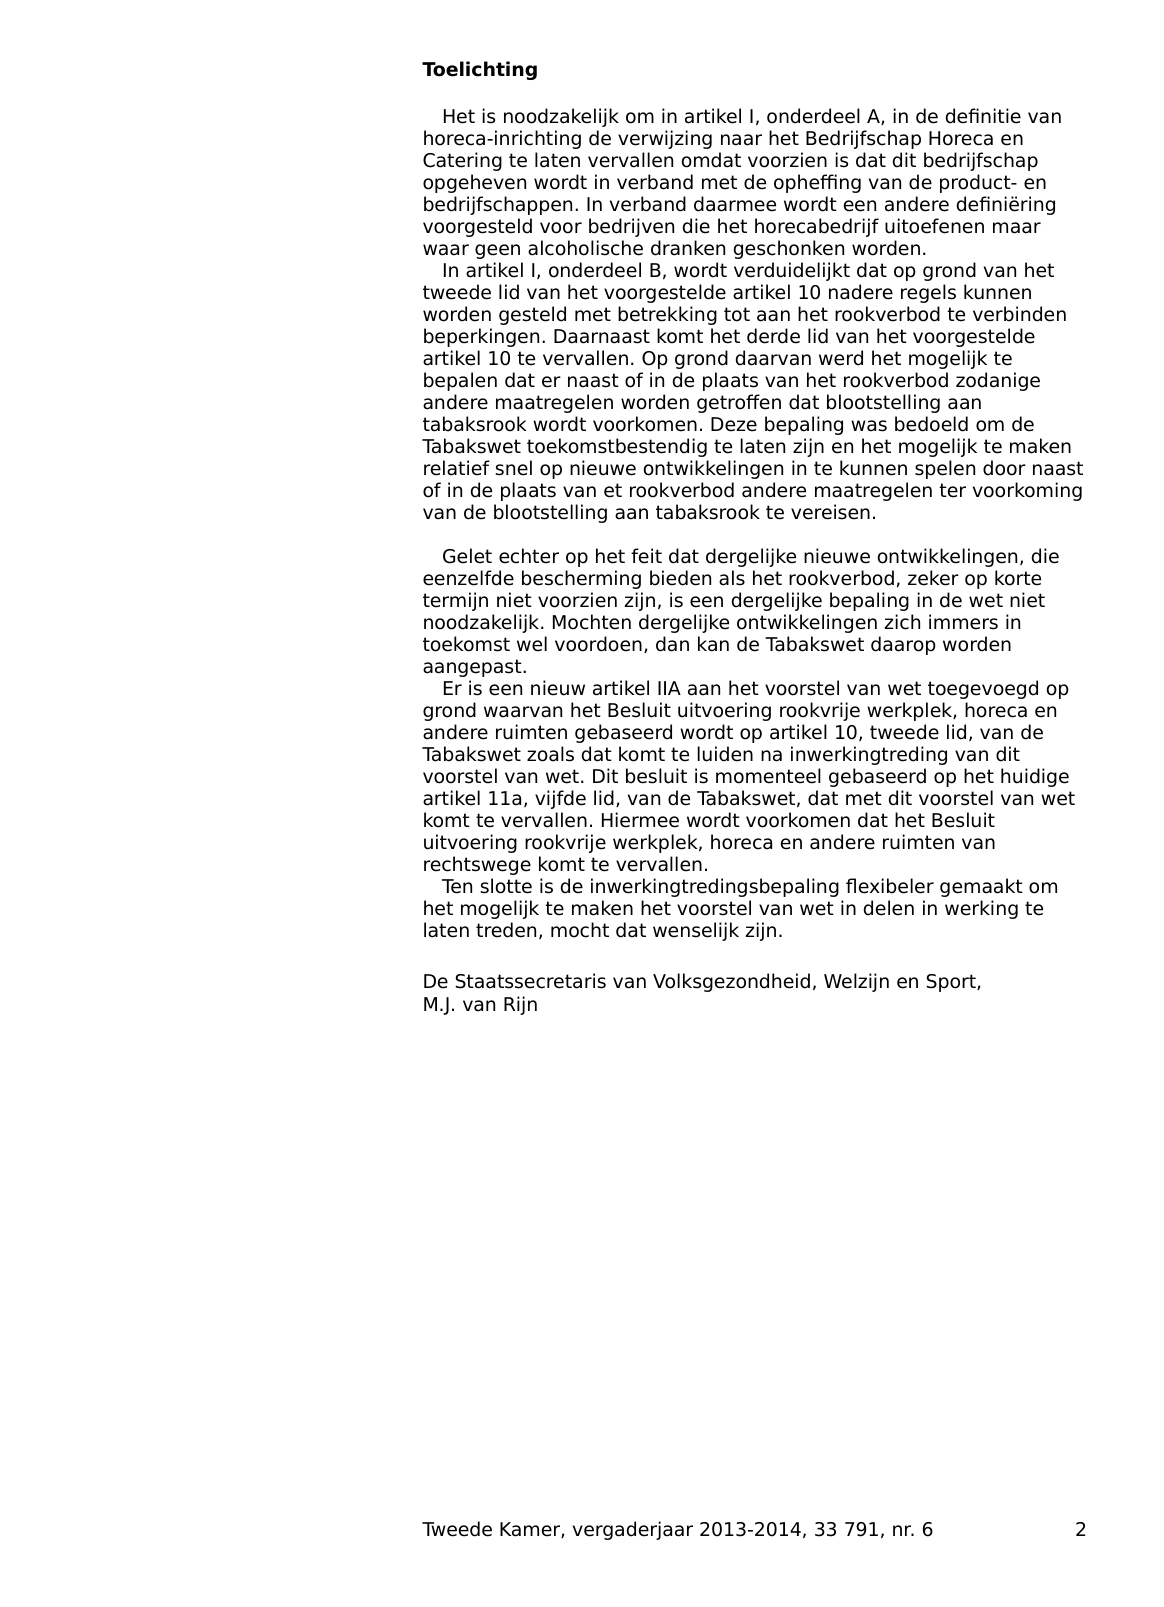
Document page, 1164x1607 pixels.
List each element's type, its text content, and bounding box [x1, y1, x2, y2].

text Er is een nieuw artikel IIA aan het voorstel van wet toegevoegd op grond waarvan het Besluit uitvoering rookvrije werkplek, horeca en andere ruimten gebaseerd wordt op artikel 10, tweede lid, van de Tabakswet zoals dat komt te luiden na inwerkingtreding van dit voorstel van wet. Dit besluit is momenteel gebaseerd op het huidige artikel 11a, vijfde lid, van de Tabakswet, dat met dit voorstel van wet komt te vervallen. Hiermee wordt voorkomen dat het Besluit uitvoering rookvrije werkplek, horeca en andere ruimten van rechtswege komt te vervallen. [422, 678, 1087, 876]
text Het is noodzakelijk om in artikel I, onderdeel A, in de definitie van horeca-inrichting de verwijzing naar het Bedrijfschap Horeca en Catering te laten vervallen omdat voorzien is dat dit bedrijfschap opgeheven wordt in verband met de opheffing van de product- en bedrijfschappen. In verband daarmee wordt een andere definiëring voorgesteld voor bedrijven die het horecabedrijf uitoefenen maar waar geen alcoholische dranken geschonken worden. [422, 106, 1087, 260]
text De Staatssecretaris van Volksgezondheid, Welzijn en Sport, M.J. van Rijn [422, 971, 1087, 1015]
text In artikel I, onderdeel B, wordt verduidelijkt dat op grond van het tweede lid van het voorgestelde artikel 10 nadere regels kunnen worden gesteld met betrekking tot aan het rookverbod te verbinden beperkingen. Daarnaast komt het derde lid van het voorgestelde artikel 10 te vervallen. Op grond daarvan werd het mogelijk te bepalen dat er naast of in de plaats van het rookverbod zodanige andere maatregelen worden getroffen dat blootstelling aan tabaksrook wordt voorkomen. Deze bepaling was bedoeld om de Tabakswet toekomstbestendig te laten zijn en het mogelijk te maken relatief snel op nieuwe ontwikkelingen in te kunnen spelen door naast of in de plaats van et rookverbod andere maatregelen ter voorkoming van de blootstelling aan tabaksrook te vereisen. [422, 260, 1087, 524]
text Gelet echter op het feit dat dergelijke nieuwe ontwikkelingen, die eenzelfde bescherming bieden als het rookverbod, zeker op korte termijn niet voorzien zijn, is een dergelijke bepaling in de wet niet noodzakelijk. Mochten dergelijke ontwikkelingen zich immers in toekomst wel voordoen, dan kan de Tabakswet daarop worden aangepast. [422, 546, 1087, 678]
text Ten slotte is de inwerkingtredingsbepaling flexibeler gemaakt om het mogelijk te maken het voorstel van wet in delen in werking te laten treden, mocht dat wenselijk zijn. [422, 876, 1087, 941]
subtitle Toelichting [422, 59, 1087, 81]
